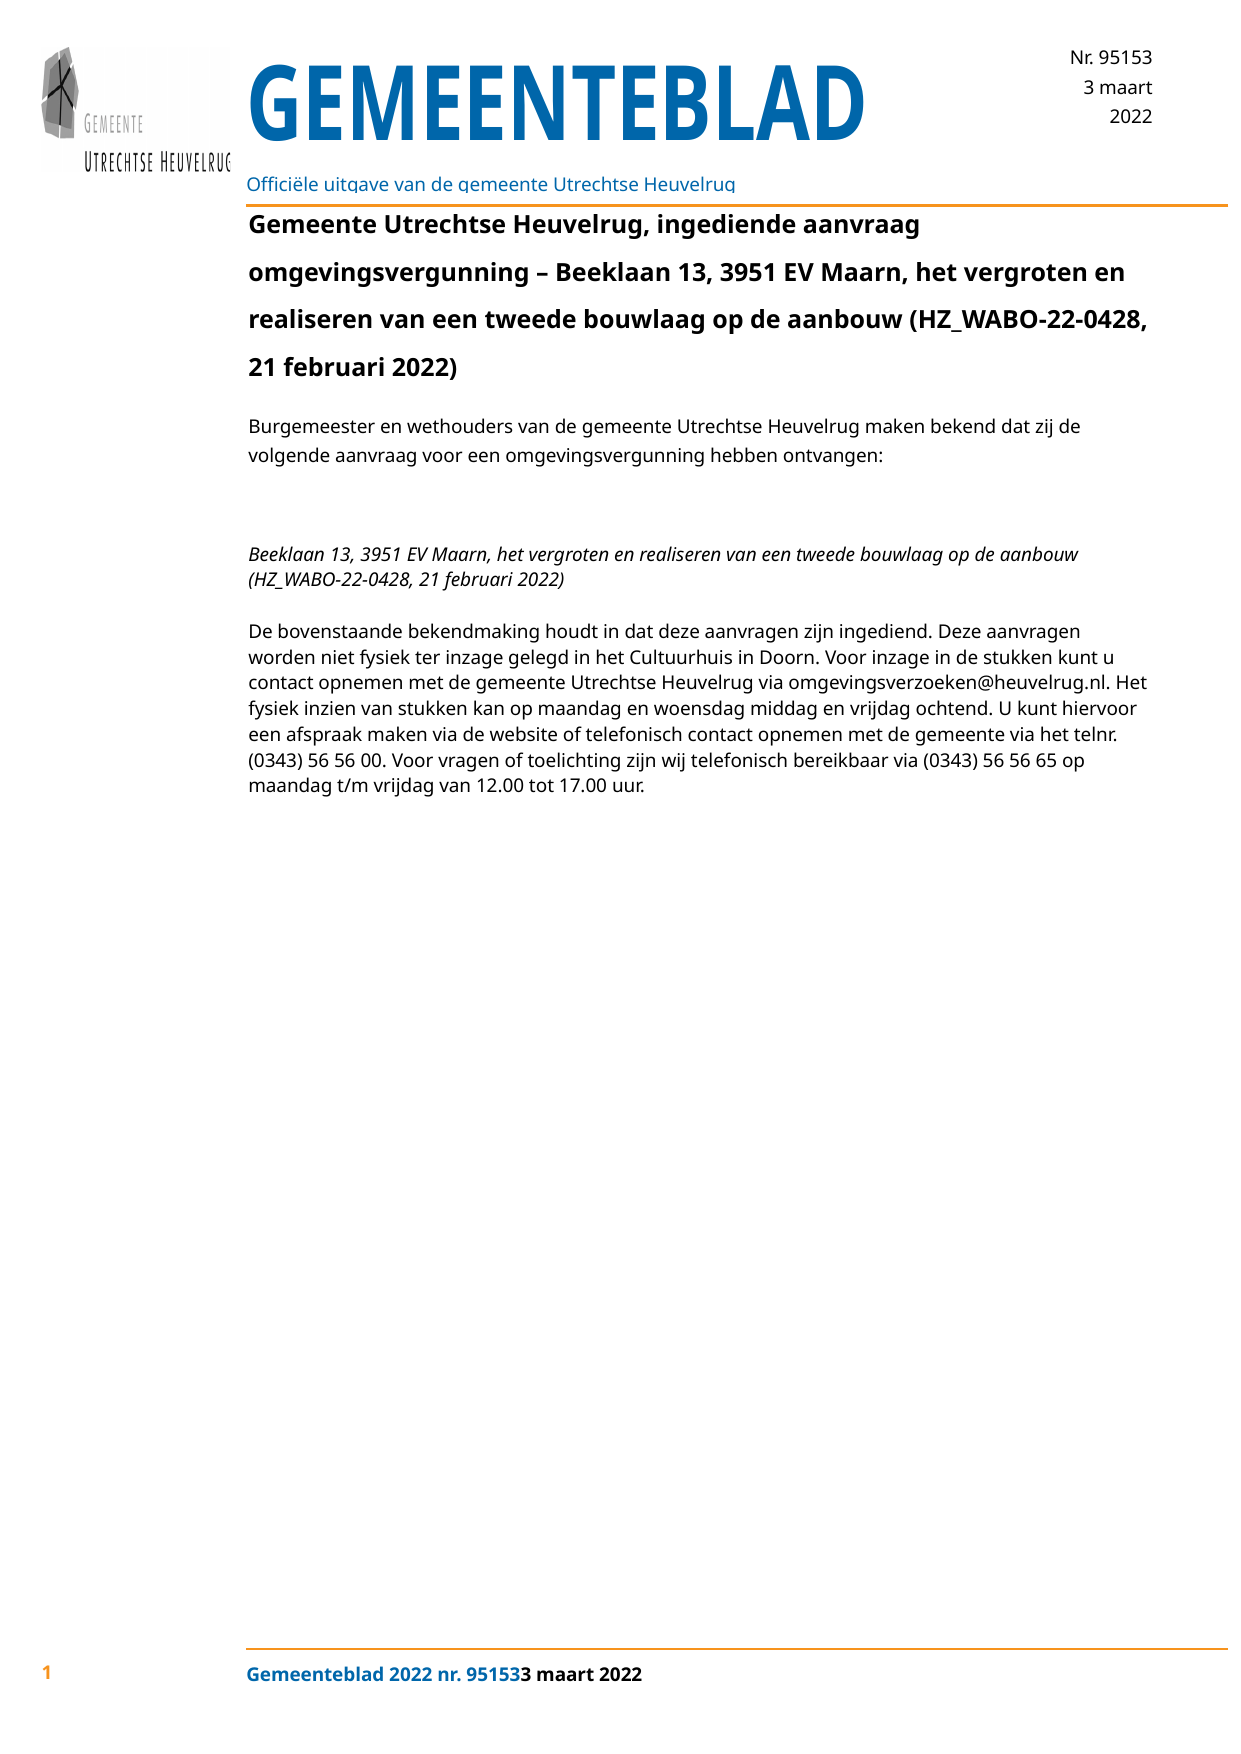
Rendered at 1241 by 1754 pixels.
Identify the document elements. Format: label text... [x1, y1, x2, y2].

text Gemeente Utrechtse Heuvelrug, ingediende aanvraag omgevingsvergunning – Beeklaan 13, 3951 EV Maarn, het vergroten en realiseren van een tweede bouwlaag op de aanbouw (HZ_WABO-22-0428, 21 februari 2022) [248, 207, 1152, 384]
picture [41, 47, 231, 172]
text De bovenstaande bekendmaking houdt in dat deze aanvragen zijn ingediend. Deze aanvragen worden niet fysiek ter inzage gelegd in het Cultuurhuis in Doorn. Voor inzage in de stukken kunt u contact opnemen met de gemeente Utrechtse Heuvelrug via omgevingsverzoeken@heuvelrug.nl. Het fysiek inzien van stukken kan op maandag en woensdag middag en vrijdag ochtend. U kunt hiervoor een afspraak maken via de website of telefonisch contact opnemen met de gemeente via het telnr. (0343) 56 56 00. Voor vragen of toelichting zijn wij telefonisch bereikbaar via (0343) 56 56 65 op maandag t/m vrijdag van 12.00 tot 17.00 uur. [248, 618, 1152, 798]
text Burgemeester en wethouders van de gemeente Utrechtse Heuvelrug maken bekend dat zij de volgende aanvraag voor een omgevingsvergunning hebben ontvangen: [248, 413, 1152, 468]
text Beeklaan 13, 3951 EV Maarn, het vergroten en realiseren van een tweede bouwlaag op de aanbouw (HZ_WABO-22-0428, 21 februari 2022) [248, 541, 1152, 592]
